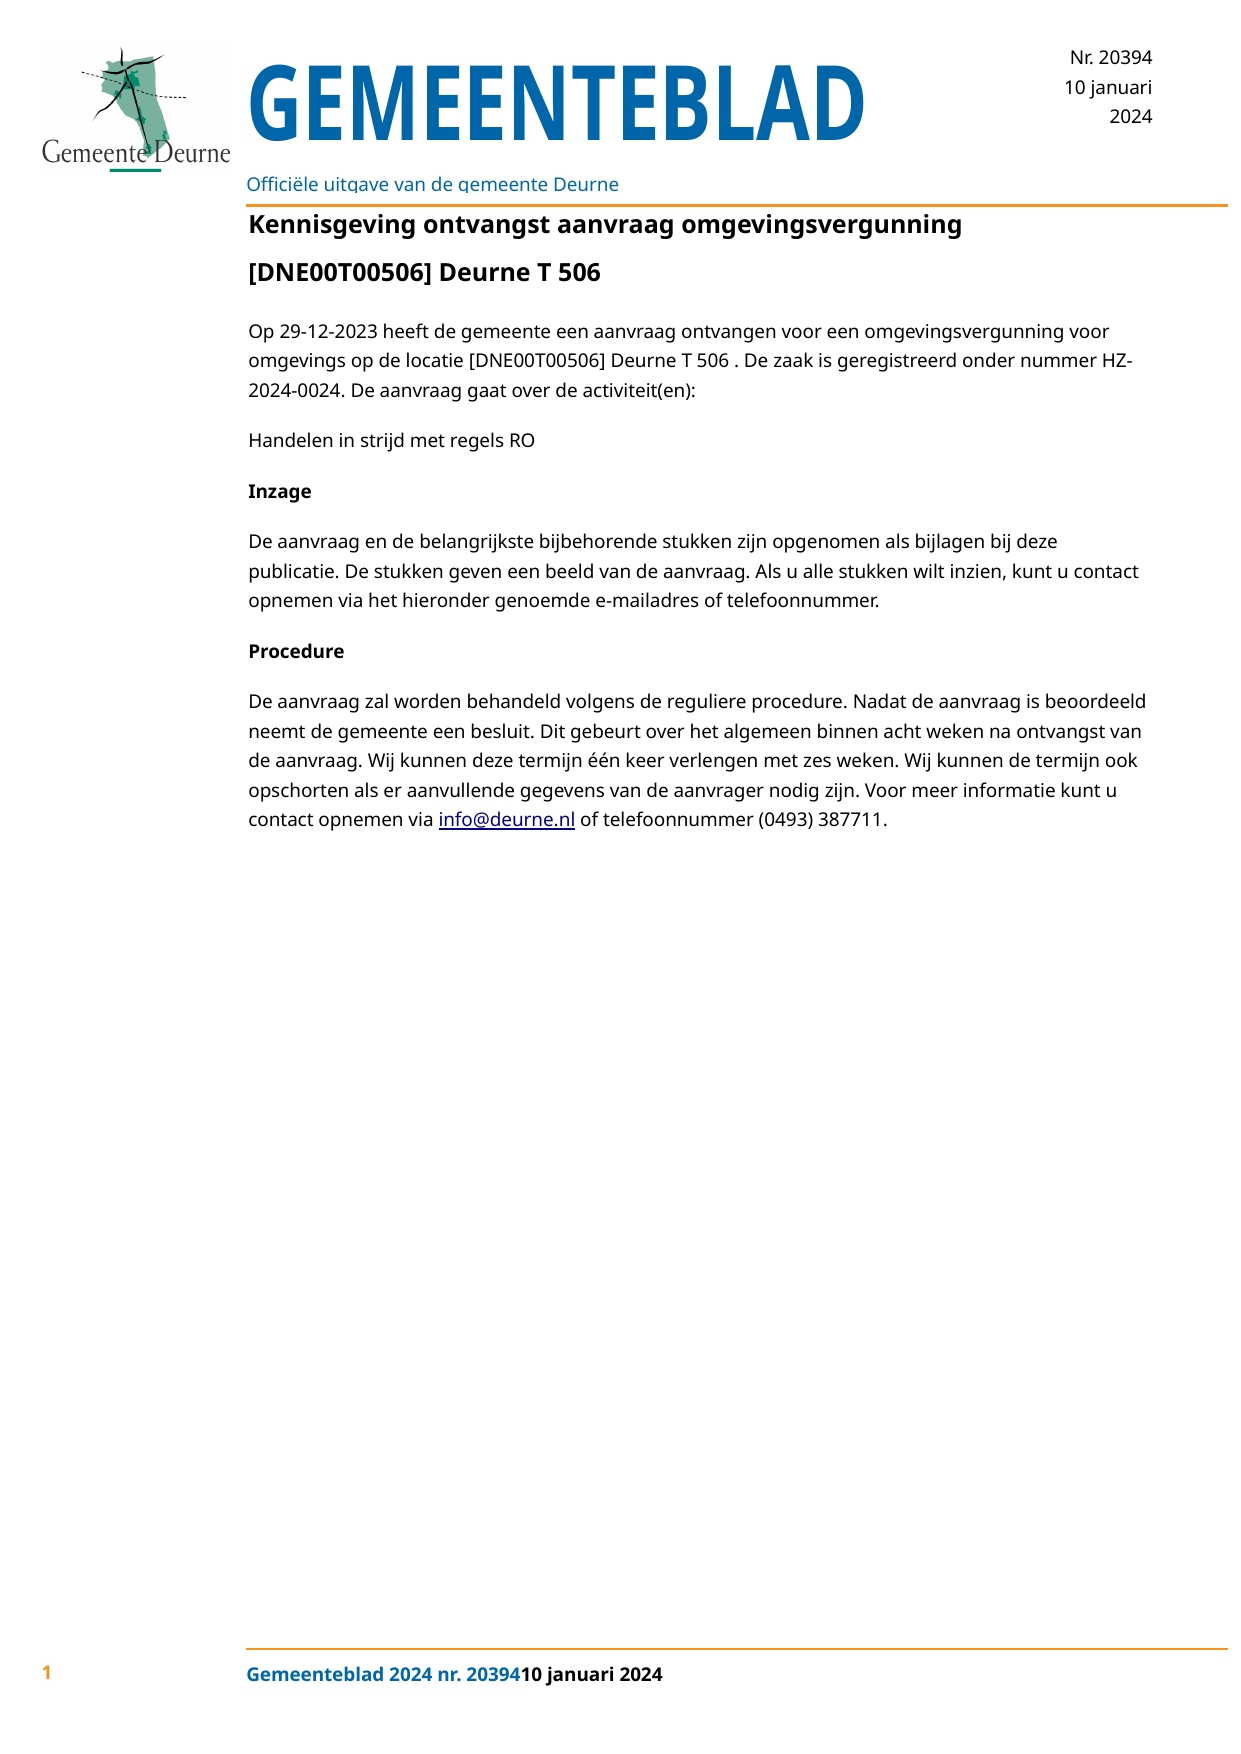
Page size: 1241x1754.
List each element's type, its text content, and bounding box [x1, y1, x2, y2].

text Kennisgeving ontvangst aanvraag omgevingsvergunning [DNE00T00506] Deurne T 506 [248, 207, 1152, 288]
text De aanvraag en de belangrijkste bijbehorende stukken zijn opgenomen als bijlagen bij deze publicatie. De stukken geven een beeld van de aanvraag. Als u alle stukken wilt inzien, kunt u contact opnemen via het hieronder genoemde e-mailadres of telefoonnummer. [248, 528, 1152, 613]
text Inzage [248, 478, 1152, 504]
text Op 29-12-2023 heeft de gemeente een aanvraag ontvangen voor een omgevingsvergunning voor omgevings op de locatie [DNE00T00506] Deurne T 506 . De zaak is geregistreerd onder nummer HZ-2024-0024. De aanvraag gaat over de activiteit(en): [248, 318, 1152, 403]
text De aanvraag zal worden behandeld volgens de reguliere procedure. Nadat de aanvraag is beoordeeld neemt de gemeente een besluit. Dit gebeurt over het algemeen binnen acht weken na ontvangst van de aanvraag. Wij kunnen deze termijn één keer verlengen met zes weken. Wij kunnen de termijn ook opschorten als er aanvullende gegevens van de aanvrager nodig zijn. Voor meer informatie kunt u contact opnemen via info@deurne.nl of telefoonnummer (0493) 387711. [248, 688, 1152, 832]
text Handelen in strijd met regels RO [248, 427, 1152, 453]
picture [41, 47, 231, 172]
text Procedure [248, 638, 1152, 664]
